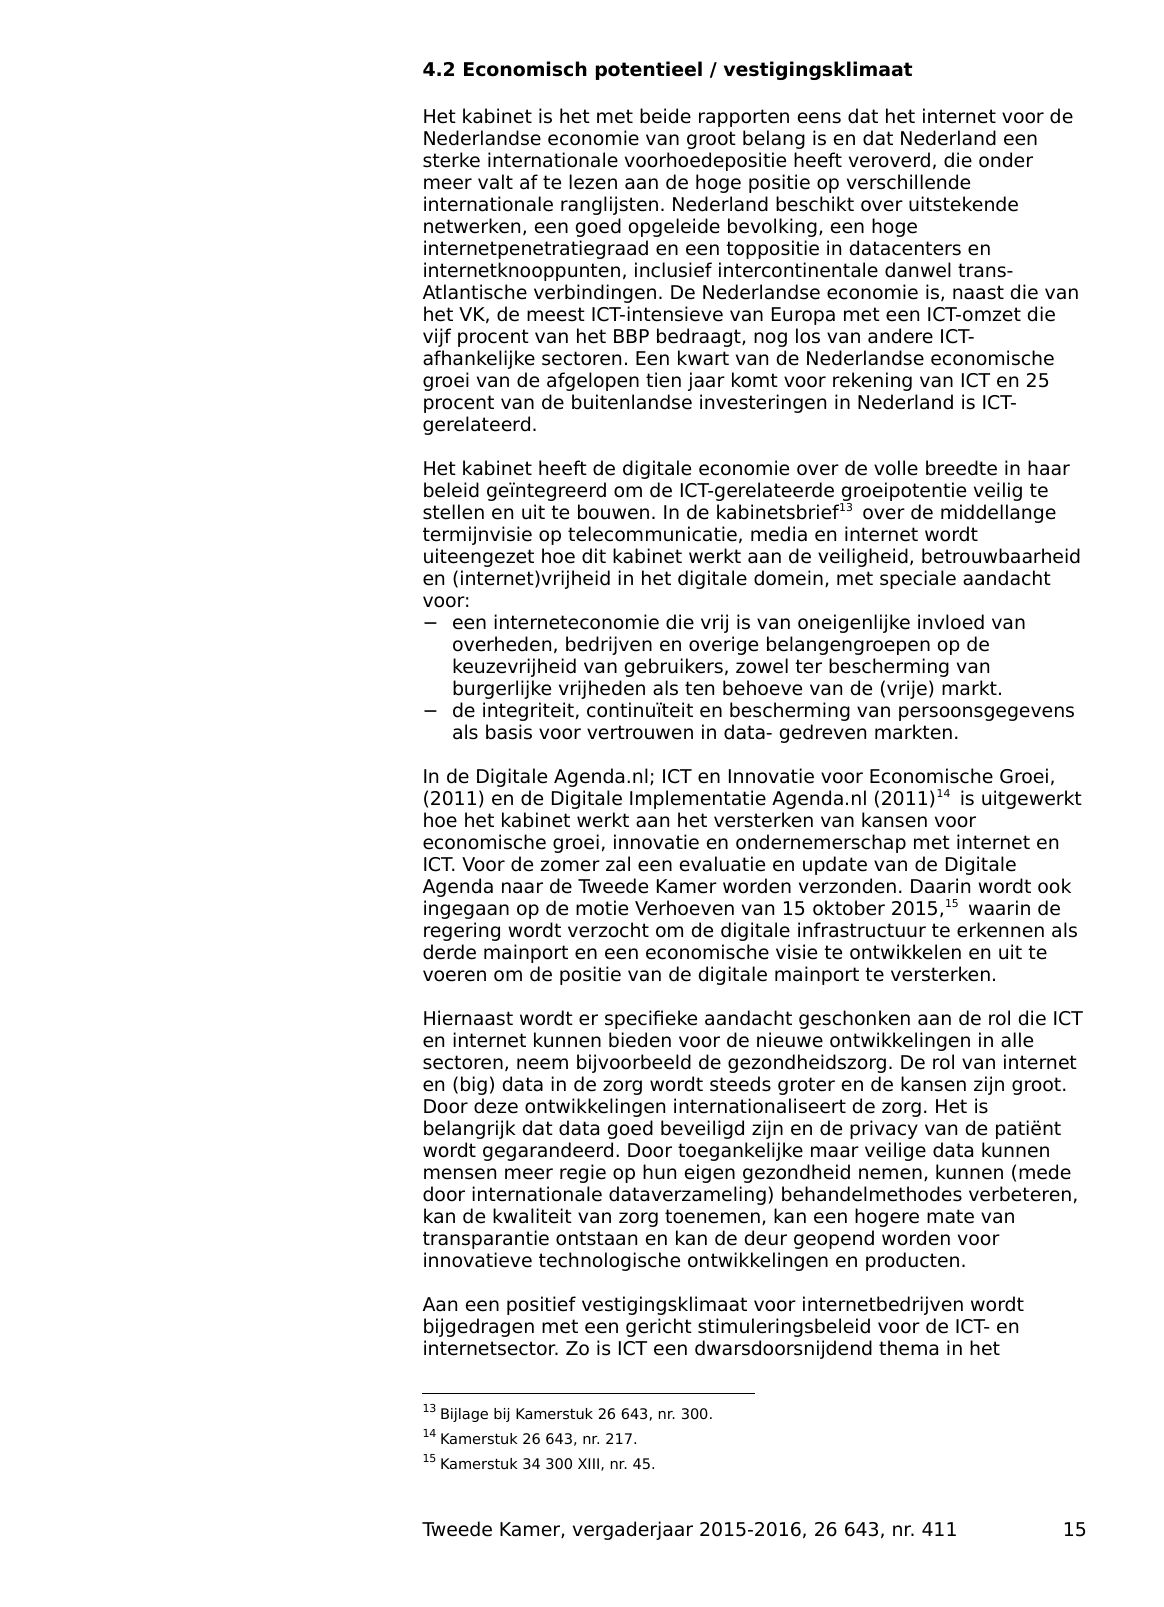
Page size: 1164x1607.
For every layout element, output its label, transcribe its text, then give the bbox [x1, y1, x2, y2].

text Kamerstuk 26 643, nr. 217. [422, 1427, 1087, 1449]
text Bijlage bij Kamerstuk 26 643, nr. 300. [422, 1402, 1087, 1424]
text − een interneteconomie die vrij is van oneigenlijke invloed van overheden, bedrijven en overige belangengroepen op de keuzevrijheid van gebruikers, zowel ter bescherming van burgerlijke vrijheden als ten behoeve van de (vrije) markt. [422, 612, 1087, 700]
text Kamerstuk 34 300 XIII, nr. 45. [422, 1452, 1087, 1474]
text In de Digitale Agenda.nl; ICT en Innovatie voor Economische Groei, (2011) en de Digitale Implementatie Agenda.nl (2011) is uitgewerkt hoe het kabinet werkt aan het versterken van kansen voor economische groei, innovatie en ondernemerschap met internet en ICT. Voor de zomer zal een evaluatie en update van de Digitale Agenda naar de Tweede Kamer worden verzonden. Daarin wordt ook ingegaan op de motie Verhoeven van 15 oktober 2015, waarin de regering wordt verzocht om de digitale infrastructuur te erkennen als derde mainport en een economische visie te ontwikkelen en uit te voeren om de positie van de digitale mainport te versterken. [422, 766, 1087, 986]
text Het kabinet is het met beide rapporten eens dat het internet voor de Nederlandse economie van groot belang is en dat Nederland een sterke internationale voorhoedepositie heeft veroverd, die onder meer valt af te lezen aan de hoge positie op verschillende internationale ranglijsten. Nederland beschikt over uitstekende netwerken, een goed opgeleide bevolking, een hoge internetpenetratiegraad en een toppositie in datacenters en internetknooppunten, inclusief intercontinentale danwel trans-Atlantische verbindingen. De Nederlandse economie is, naast die van het VK, de meest ICT-intensieve van Europa met een ICT-omzet die vijf procent van het BBP bedraagt, nog los van andere ICT-afhankelijke sectoren. Een kwart van de Nederlandse economische groei van de afgelopen tien jaar komt voor rekening van ICT en 25 procent van de buitenlandse investeringen in Nederland is ICT-gerelateerd. [422, 106, 1087, 436]
text Aan een positief vestigingsklimaat voor internetbedrijven wordt bijgedragen met een gericht stimuleringsbeleid voor de ICT- en internetsector. Zo is ICT een dwarsdoorsnijdend thema in het [422, 1294, 1087, 1360]
text Het kabinet heeft de digitale economie over de volle breedte in haar beleid geïntegreerd om de ICT-gerelateerde groeipotentie veilig te stellen en uit te bouwen. In de kabinetsbrief over de middellange termijnvisie op telecommunicatie, media en internet wordt uiteengezet hoe dit kabinet werkt aan de veiligheid, betrouwbaarheid en (internet)vrijheid in het digitale domein, met speciale aandacht voor: [422, 458, 1087, 612]
text − de integriteit, continuïteit en bescherming van persoonsgegevens als basis voor vertrouwen in data- gedreven markten. [422, 700, 1087, 744]
subtitle 4.2 Economisch potentieel / vestigingsklimaat [422, 59, 1087, 81]
text Hiernaast wordt er specifieke aandacht geschonken aan de rol die ICT en internet kunnen bieden voor de nieuwe ontwikkelingen in alle sectoren, neem bijvoorbeeld de gezondheidszorg. De rol van internet en (big) data in de zorg wordt steeds groter en de kansen zijn groot. Door deze ontwikkelingen internationaliseert de zorg. Het is belangrijk dat data goed beveiligd zijn en de privacy van de patiënt wordt gegarandeerd. Door toegankelijke maar veilige data kunnen mensen meer regie op hun eigen gezondheid nemen, kunnen (mede door internationale dataverzameling) behandelmethodes verbeteren, kan de kwaliteit van zorg toenemen, kan een hogere mate van transparantie ontstaan en kan de deur geopend worden voor innovatieve technologische ontwikkelingen en producten. [422, 1008, 1087, 1272]
